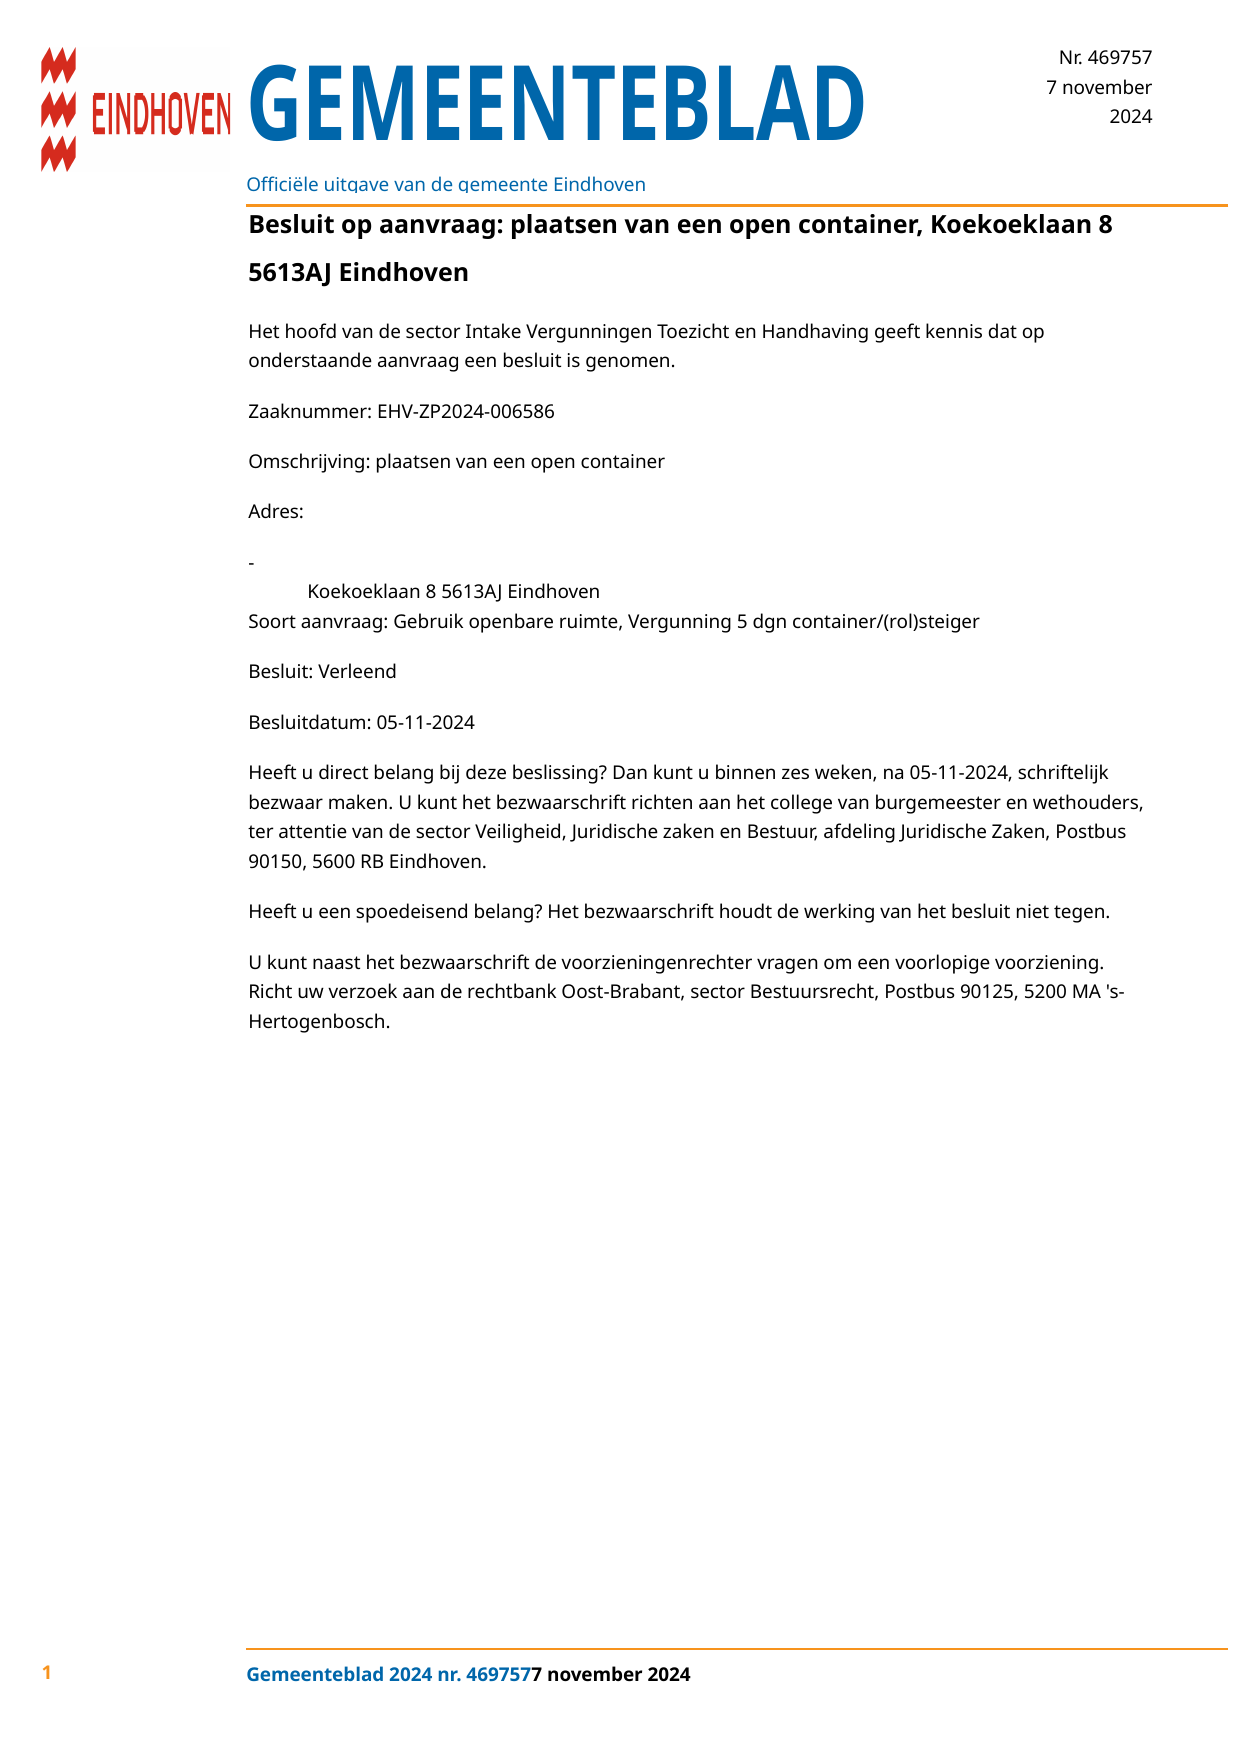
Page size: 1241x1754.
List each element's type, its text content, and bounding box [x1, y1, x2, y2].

picture [41, 47, 231, 172]
text Besluit: Verleend [248, 659, 1152, 684]
text Omschrijving: plaatsen van een open container [248, 448, 1152, 474]
text Besluitdatum: 05-11-2024 [248, 709, 1152, 735]
list Koekoeklaan 8 5613AJ Eindhoven [248, 579, 1152, 604]
text Het hoofd van de sector Intake Vergunningen Toezicht en Handhaving geeft kennis dat op onderstaande aanvraag een besluit is genomen. [248, 318, 1152, 373]
text Heeft u direct belang bij deze beslissing? Dan kunt u binnen zes weken, na 05-11-2024, schriftelijk bezwaar maken. U kunt het bezwaarschrift richten aan het college van burgemeester en wethouders, ter attentie van de sector Veiligheid, Juridische zaken en Bestuur, afdeling Juridische Zaken, Postbus 90150, 5600 RB Eindhoven. [248, 759, 1152, 874]
text Heeft u een spoedeisend belang? Het bezwaarschrift houdt de werking van het besluit niet tegen. [248, 899, 1152, 924]
text Zaaknummer: EHV-ZP2024-006586 [248, 398, 1152, 424]
text Adres: [248, 499, 1152, 524]
text Besluit op aanvraag: plaatsen van een open container, Koekoeklaan 8 5613AJ Eindhoven [248, 207, 1152, 288]
text U kunt naast het bezwaarschrift de voorzieningenrechter vragen om een voorlopige voorziening. Richt uw verzoek aan de rechtbank Oost-Brabant, sector Bestuursrecht, Postbus 90125, 5200 MA 's-Hertogenbosch. [248, 949, 1152, 1034]
text Soort aanvraag: Gebruik openbare ruimte, Vergunning 5 dgn container/(rol)steiger [248, 608, 1152, 634]
